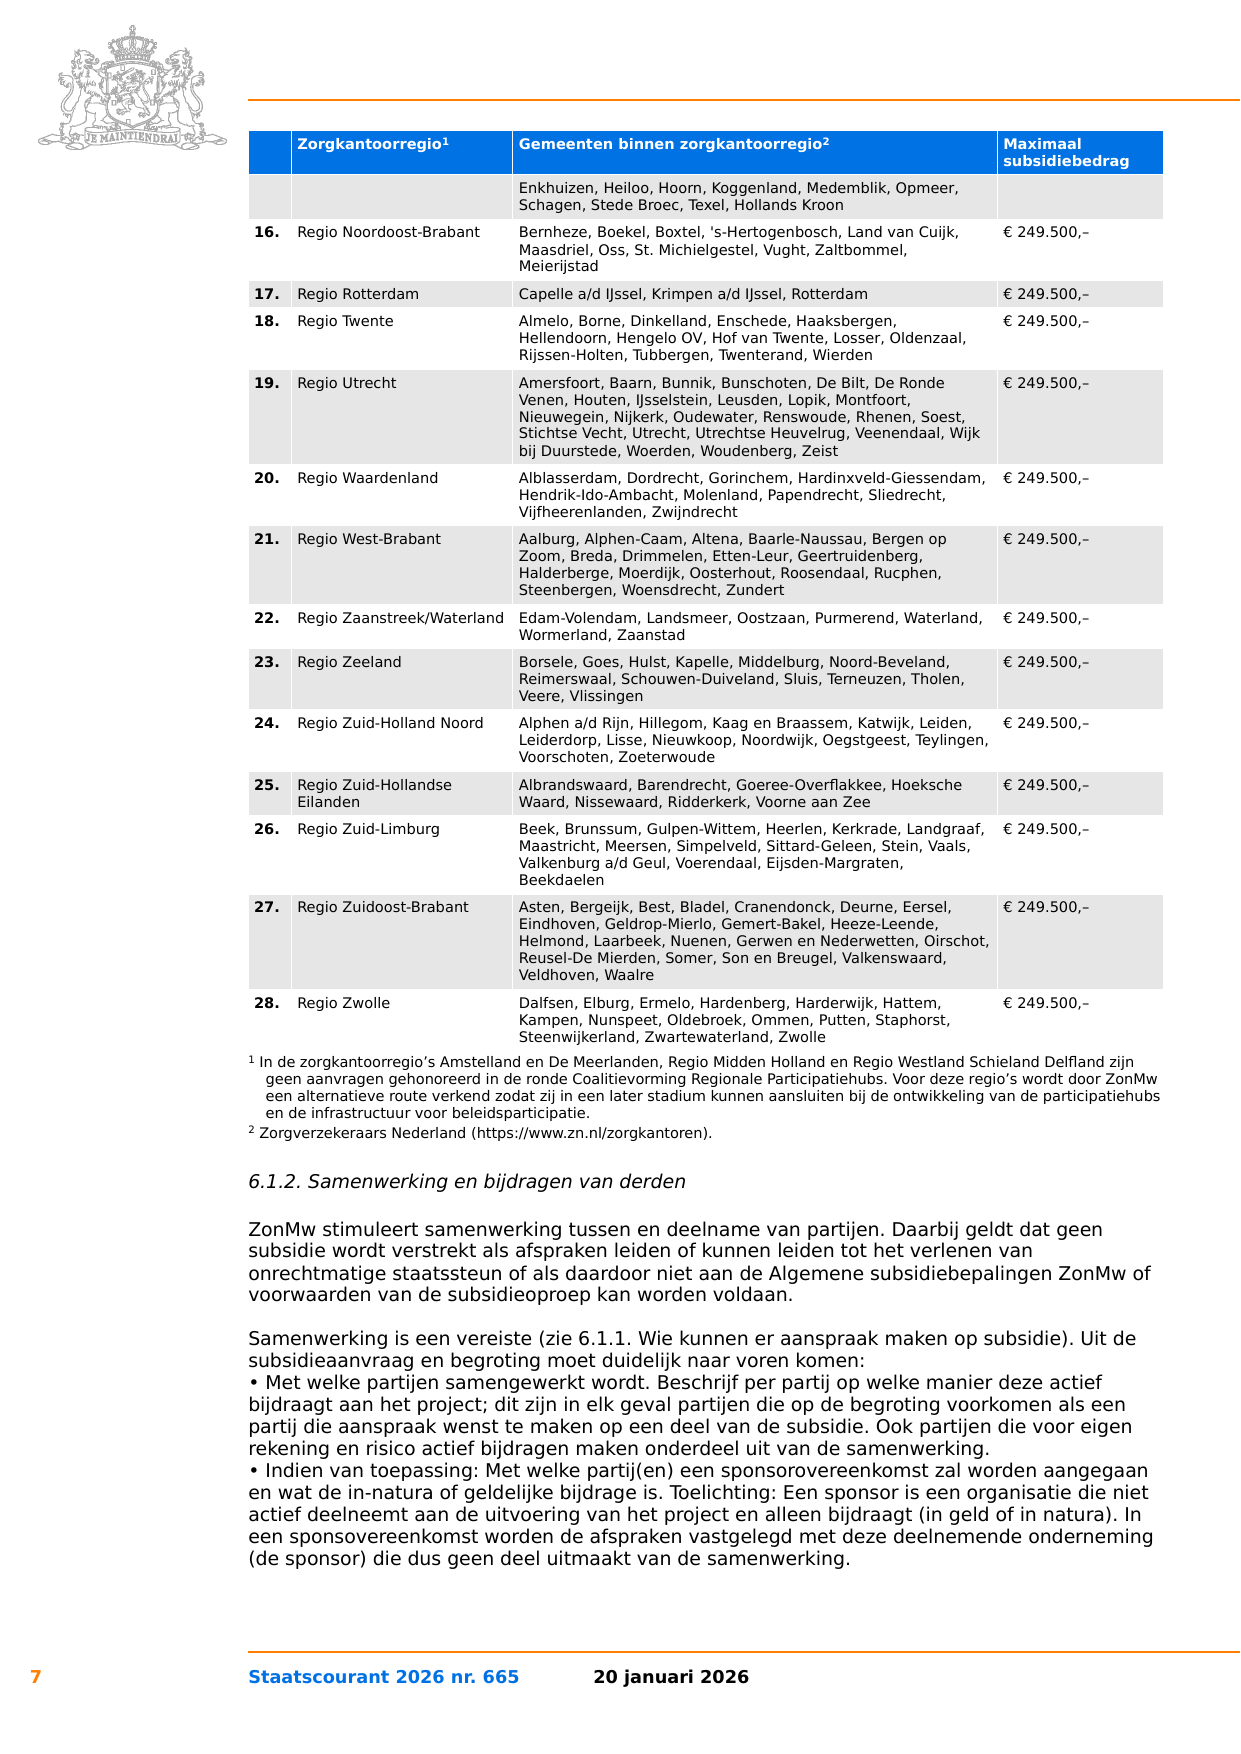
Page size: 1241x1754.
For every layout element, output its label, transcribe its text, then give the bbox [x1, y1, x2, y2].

table_cell Regio Noordoost-Brabant [292, 220, 512, 280]
table_cell Asten, Bergeijk, Best, Bladel, Cranendonck, Deurne, Eersel, Eindhoven, Geldrop-Mierlo, Gemert-Bakel, Heeze-Leende, Helmond, Laarbeek, Nuenen, Gerwen en Nederwetten, Oirschot, Reusel-De Mierden, Somer, Son en Breugel, Valkenswaard, Veldhoven, Waalre [513, 895, 997, 989]
table_cell 1 In de zorgkantoorregio’s Amstelland en De Meerlanden, Regio Midden Holland en Regio Westland Schieland Delfland zijn geen aanvragen gehonoreerd in de ronde Coalitievorming Regionale Participatiehubs. Voor deze regio’s wordt door ZonMw een alternatieve route verkend zodat zij in een later stadium kunnen aansluiten bij de ontwikkeling van de participatiehubs en de infrastructuur voor beleidsparticipatie. 2 Zorgverzekeraars Nederland (https://www.zn.nl/zorgkantoren). [248, 1051, 1163, 1141]
picture [38, 25, 227, 150]
table_cell 17. [249, 281, 291, 307]
table_cell Almelo, Borne, Dinkelland, Enschede, Haaksbergen, Hellendoorn, Hengelo OV, Hof van Twente, Losser, Oldenzaal, Rijssen-Holten, Tubbergen, Twenterand, Wierden [513, 309, 997, 369]
table_cell 19. [249, 370, 291, 464]
table_cell Regio Zuid-Holland Noord [292, 711, 512, 771]
text ZonMw stimuleert samenwerking tussen en deelname van partijen. Daarbij geldt dat geen subsidie wordt verstrekt als afspraken leiden of kunnen leiden tot het verlenen van onrechtmatige staatssteun of als daardoor niet aan de Algemene subsidiebepalingen ZonMw of voorwaarden van de subsidieoproep kan worden voldaan. [248, 1218, 1163, 1306]
text • Met welke partijen samengewerkt wordt. Beschrijf per partij op welke manier deze actief bijdraagt aan het project; dit zijn in elk geval partijen die op de begroting voorkomen als een partij die aanspraak wenst te maken op een deel van de subsidie. Ook partijen die voor eigen rekening en risico actief bijdragen maken onderdeel uit van de samenwerking. [248, 1372, 1163, 1460]
table_cell € 249.500,– [998, 220, 1163, 280]
text Samenwerking is een vereiste (zie 6.1.1. Wie kunnen er aanspraak maken op subsidie). Uit de subsidieaanvraag en begroting moet duidelijk naar voren komen: [248, 1328, 1163, 1372]
table_cell Regio Zeeland [292, 649, 512, 709]
table_cell € 249.500,– [998, 370, 1163, 464]
table_cell Regio Zuid-Limburg [292, 816, 512, 893]
table_cell 27. [249, 895, 291, 989]
table_cell Amersfoort, Baarn, Bunnik, Bunschoten, De Bilt, De Ronde Venen, Houten, IJsselstein, Leusden, Lopik, Montfoort, Nieuwegein, Nijkerk, Oudewater, Renswoude, Rhenen, Soest, Stichtse Vecht, Utrecht, Utrechtse Heuvelrug, Veenendaal, Wijk bij Duurstede, Woerden, Woudenberg, Zeist [513, 370, 997, 464]
table_cell € 249.500,– [998, 895, 1163, 989]
table_cell € 249.500,– [998, 465, 1163, 525]
table_cell Regio West-Brabant [292, 526, 512, 604]
table_cell Alphen a/d Rijn, Hillegom, Kaag en Braassem, Katwijk, Leiden, Leiderdorp, Lisse, Nieuwkoop, Noordwijk, Oegstgeest, Teylingen, Voorschoten, Zoeterwoude [513, 711, 997, 771]
table_cell € 249.500,– [998, 711, 1163, 771]
table_cell 28. [249, 990, 291, 1050]
table_cell € 249.500,– [998, 990, 1163, 1050]
table_cell € 249.500,– [998, 816, 1163, 893]
table_cell 16. [249, 220, 291, 280]
table_cell Borsele, Goes, Hulst, Kapelle, Middelburg, Noord-Beveland, Reimerswaal, Schouwen-Duiveland, Sluis, Terneuzen, Tholen, Veere, Vlissingen [513, 649, 997, 709]
table_cell Regio Utrecht [292, 370, 512, 464]
table_cell Regio Zuid-Hollandse Eilanden [292, 772, 512, 815]
table_header Zorgkantoorregio1 [292, 131, 512, 174]
table_cell 18. [249, 309, 291, 369]
table_cell Regio Twente [292, 309, 512, 369]
table_cell Capelle a/d IJssel, Krimpen a/d IJssel, Rotterdam [513, 281, 997, 307]
table_cell Regio Zuidoost-Brabant [292, 895, 512, 989]
table_cell € 249.500,– [998, 281, 1163, 307]
subtitle 6.1.2. Samenwerking en bijdragen van derden [248, 1171, 1163, 1193]
table_cell [998, 175, 1163, 219]
table_cell [292, 175, 512, 219]
table_header Gemeenten binnen zorgkantoorregio2 [513, 131, 997, 174]
table_cell 22. [249, 605, 291, 648]
table_cell Regio Waardenland [292, 465, 512, 525]
table_header [249, 131, 291, 174]
table_cell 21. [249, 526, 291, 604]
table_cell Regio Zwolle [292, 990, 512, 1050]
table_cell Regio Rotterdam [292, 281, 512, 307]
text • Indien van toepassing: Met welke partij(en) een sponsorovereenkomst zal worden aangegaan en wat de in-natura of geldelijke bijdrage is. Toelichting: Een sponsor is een organisatie die niet actief deelneemt aan de uitvoering van het project en alleen bijdraagt (in geld of in natura). In een sponsovereenkomst worden de afspraken vastgelegd met deze deelnemende onderneming (de sponsor) die dus geen deel uitmaakt van de samenwerking. [248, 1460, 1163, 1570]
table_header Maximaal subsidiebedrag [998, 131, 1163, 174]
table_cell 25. [249, 772, 291, 815]
table_cell Alblasserdam, Dordrecht, Gorinchem, Hardinxveld-Giessendam, Hendrik-Ido-Ambacht, Molenland, Papendrecht, Sliedrecht, Vijfheerenlanden, Zwijndrecht [513, 465, 997, 525]
table_cell Dalfsen, Elburg, Ermelo, Hardenberg, Harderwijk, Hattem, Kampen, Nunspeet, Oldebroek, Ommen, Putten, Staphorst, Steenwijkerland, Zwartewaterland, Zwolle [513, 990, 997, 1050]
table_cell Bernheze, Boekel, Boxtel, 's-Hertogenbosch, Land van Cuijk, Maasdriel, Oss, St. Michielgestel, Vught, Zaltbommel, Meierijstad [513, 220, 997, 280]
table_cell [249, 175, 291, 219]
table_cell Aalburg, Alphen-Caam, Altena, Baarle-Naussau, Bergen op Zoom, Breda, Drimmelen, Etten-Leur, Geertruidenberg, Halderberge, Moerdijk, Oosterhout, Roosendaal, Rucphen, Steenbergen, Woensdrecht, Zundert [513, 526, 997, 604]
table_cell 24. [249, 711, 291, 771]
table_cell Edam-Volendam, Landsmeer, Oostzaan, Purmerend, Waterland, Wormerland, Zaanstad [513, 605, 997, 648]
table_cell Enkhuizen, Heiloo, Hoorn, Koggenland, Medemblik, Opmeer, Schagen, Stede Broec, Texel, Hollands Kroon [513, 175, 997, 219]
table_cell € 249.500,– [998, 309, 1163, 369]
table_cell € 249.500,– [998, 605, 1163, 648]
table_cell Albrandswaard, Barendrecht, Goeree-Overflakkee, Hoeksche Waard, Nissewaard, Ridderkerk, Voorne aan Zee [513, 772, 997, 815]
table_cell 23. [249, 649, 291, 709]
table_cell Beek, Brunssum, Gulpen-Wittem, Heerlen, Kerkrade, Landgraaf, Maastricht, Meersen, Simpelveld, Sittard-Geleen, Stein, Vaals, Valkenburg a/d Geul, Voerendaal, Eijsden-Margraten, Beekdaelen [513, 816, 997, 893]
table_cell € 249.500,– [998, 649, 1163, 709]
table_cell € 249.500,– [998, 772, 1163, 815]
table_cell Regio Zaanstreek/Waterland [292, 605, 512, 648]
table_cell 26. [249, 816, 291, 893]
table_cell 20. [249, 465, 291, 525]
table_cell € 249.500,– [998, 526, 1163, 604]
